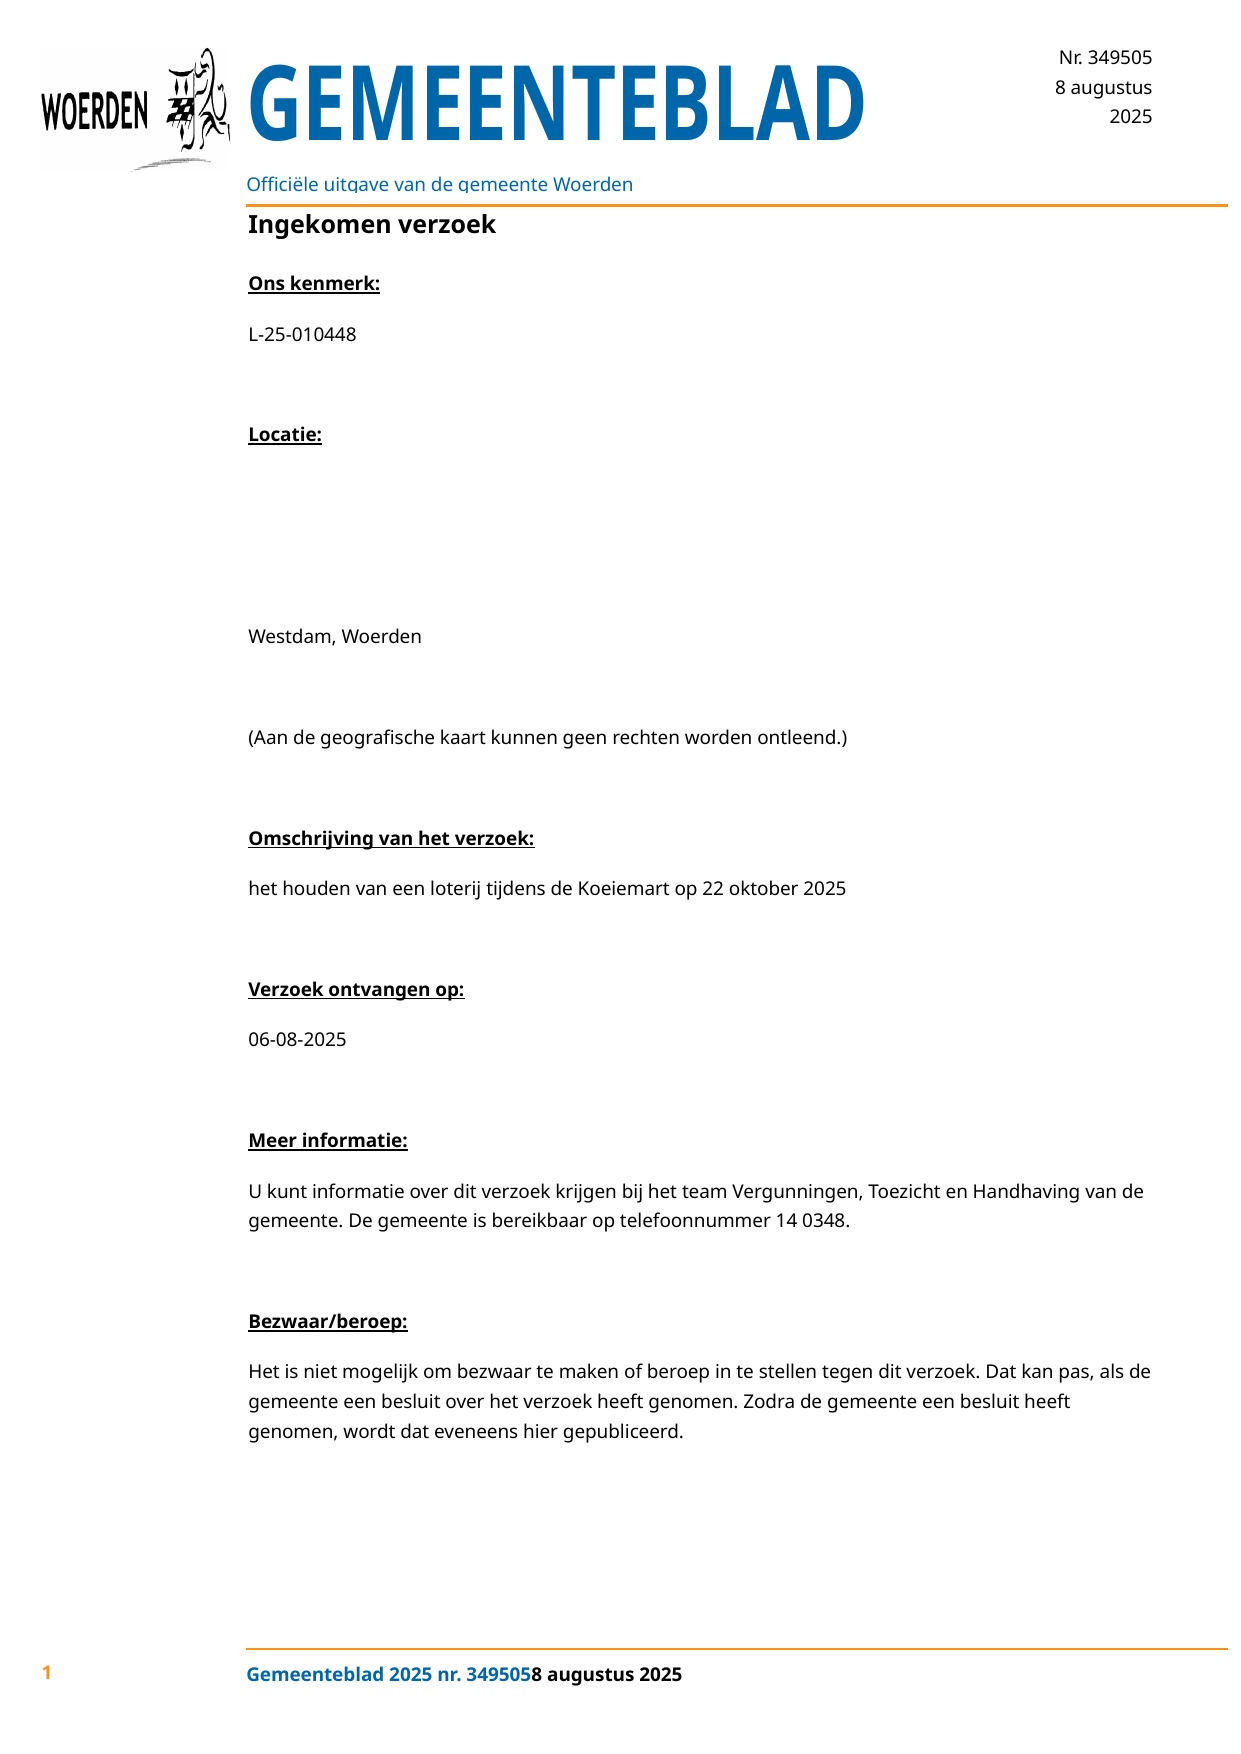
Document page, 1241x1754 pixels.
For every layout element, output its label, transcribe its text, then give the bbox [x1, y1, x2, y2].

text U kunt informatie over dit verzoek krijgen bij het team Vergunningen, Toezicht en Handhaving van de gemeente. De gemeente is bereikbaar op telefoonnummer 14 0348. [248, 1178, 1152, 1233]
text L-25-010448 [248, 321, 1152, 346]
text Westdam, Woerden [248, 623, 1152, 649]
text Meer informatie: [248, 1127, 1152, 1153]
text het houden van een loterij tijdens de Koeiemart op 22 oktober 2025 [248, 875, 1152, 901]
text Omschrijving van het verzoek: [248, 825, 1152, 851]
text Verzoek ontvangen op: [248, 976, 1152, 1002]
text Ingekomen verzoek [248, 207, 1152, 241]
picture [41, 47, 231, 172]
text Ons kenmerk: [248, 270, 1152, 296]
text 06-08-2025 [248, 1027, 1152, 1052]
text Bezwaar/beroep: [248, 1308, 1152, 1334]
text (Aan de geografische kaart kunnen geen rechten worden ontleend.) [248, 724, 1152, 750]
text Locatie: [248, 422, 1152, 447]
text Het is niet mogelijk om bezwaar te maken of beroep in te stellen tegen dit verzoek. Dat kan pas, als de gemeente een besluit over het verzoek heeft genomen. Zodra de gemeente een besluit heeft genomen, wordt dat eveneens hier gepubliceerd. [248, 1359, 1152, 1443]
